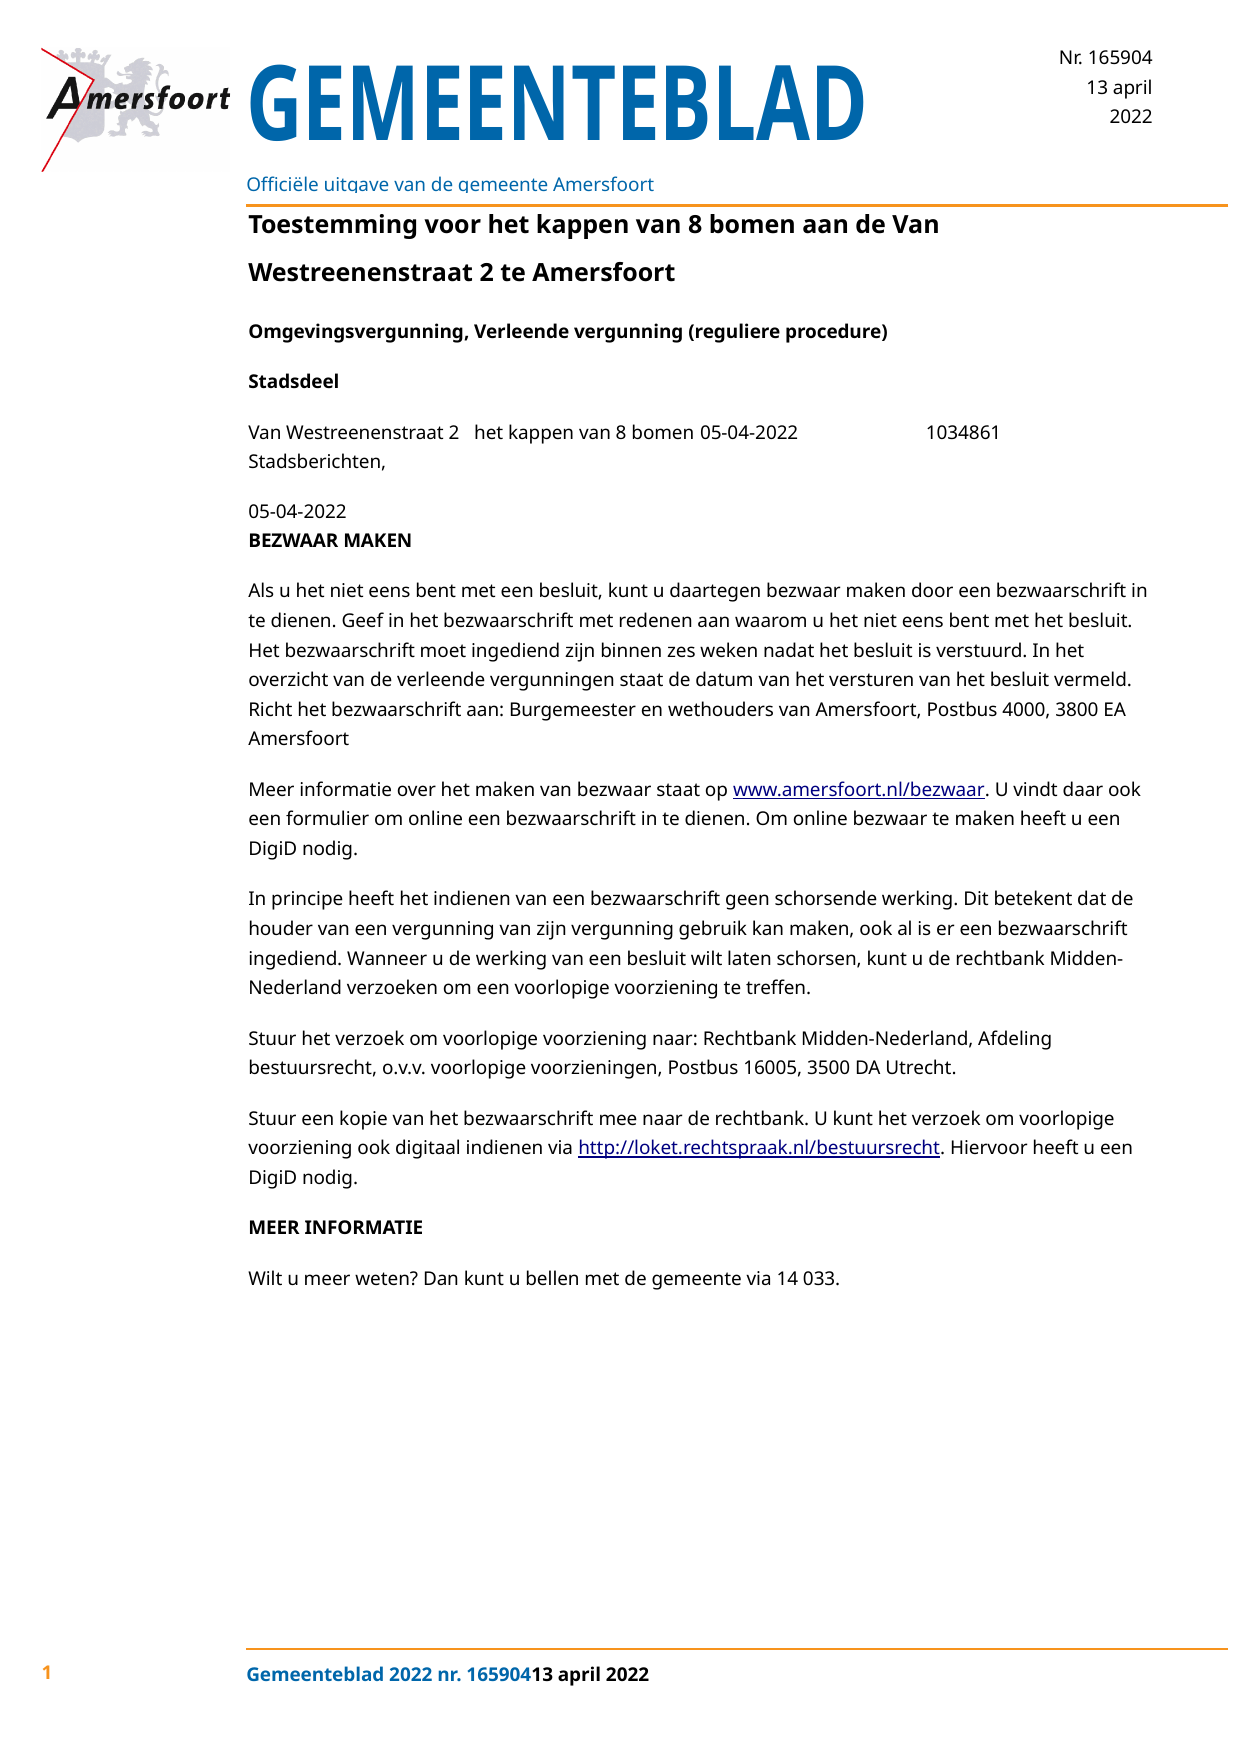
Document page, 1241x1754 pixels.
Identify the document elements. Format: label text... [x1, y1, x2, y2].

text Omgevingsvergunning, Verleende vergunning (reguliere procedure) [248, 318, 1152, 344]
text Stadsdeel [248, 368, 1152, 394]
picture [41, 47, 231, 172]
table_header 1034861 [926, 419, 1152, 444]
text BEZWAAR MAKEN [248, 527, 1152, 553]
text Toestemming voor het kappen van 8 bomen aan de Van Westreenenstraat 2 te Amersfoort [248, 207, 1152, 288]
table_header 05-04-2022 [700, 419, 926, 444]
text Wilt u meer weten? Dan kunt u bellen met de gemeente via 14 033. [248, 1265, 1152, 1291]
text Als u het niet eens bent met een besluit, kunt u daartegen bezwaar maken door een bezwaarschrift in te dienen. Geef in het bezwaarschrift met redenen aan waarom u het niet eens bent met het besluit. Het bezwaarschrift moet ingediend zijn binnen zes weken nadat het besluit is verstuurd. In het overzicht van de verleende vergunningen staat de datum van het versturen van het besluit vermeld. Richt het bezwaarschrift aan: Burgemeester en wethouders van Amersfoort, Postbus 4000, 3800 EA Amersfoort [248, 578, 1152, 751]
text Stuur het verzoek om voorlopige voorziening naar: Rechtbank Midden-Nederland, Afdeling bestuursrecht, o.v.v. voorlopige voorzieningen, Postbus 16005, 3500 DA Utrecht. [248, 1025, 1152, 1080]
text MEER INFORMATIE [248, 1214, 1152, 1240]
text Stadsberichten, [248, 448, 1152, 473]
text Meer informatie over het maken van bezwaar staat op www.amersfoort.nl/bezwaar. U vindt daar ook een formulier om online een bezwaarschrift in te dienen. Om online bezwaar te maken heeft u een DigiD nodig. [248, 776, 1152, 861]
text In principe heeft het indienen van een bezwaarschrift geen schorsende werking. Dit betekent dat de houder van een vergunning van zijn vergunning gebruik kan maken, ook al is er een bezwaarschrift ingediend. Wanneer u de werking van een besluit wilt laten schorsen, kunt u de rechtbank Midden-Nederland verzoeken om een voorlopige voorziening te treffen. [248, 886, 1152, 1000]
table_header het kappen van 8 bomen [474, 419, 700, 444]
table_header 05-04-2022 [248, 498, 1152, 524]
text Stuur een kopie van het bezwaarschrift mee naar de rechtbank. U kunt het verzoek om voorlopige voorziening ook digitaal indienen via http://loket.rechtspraak.nl/bestuursrecht. Hiervoor heeft u een DigiD nodig. [248, 1105, 1152, 1190]
table_header Van Westreenenstraat 2 [248, 419, 474, 444]
